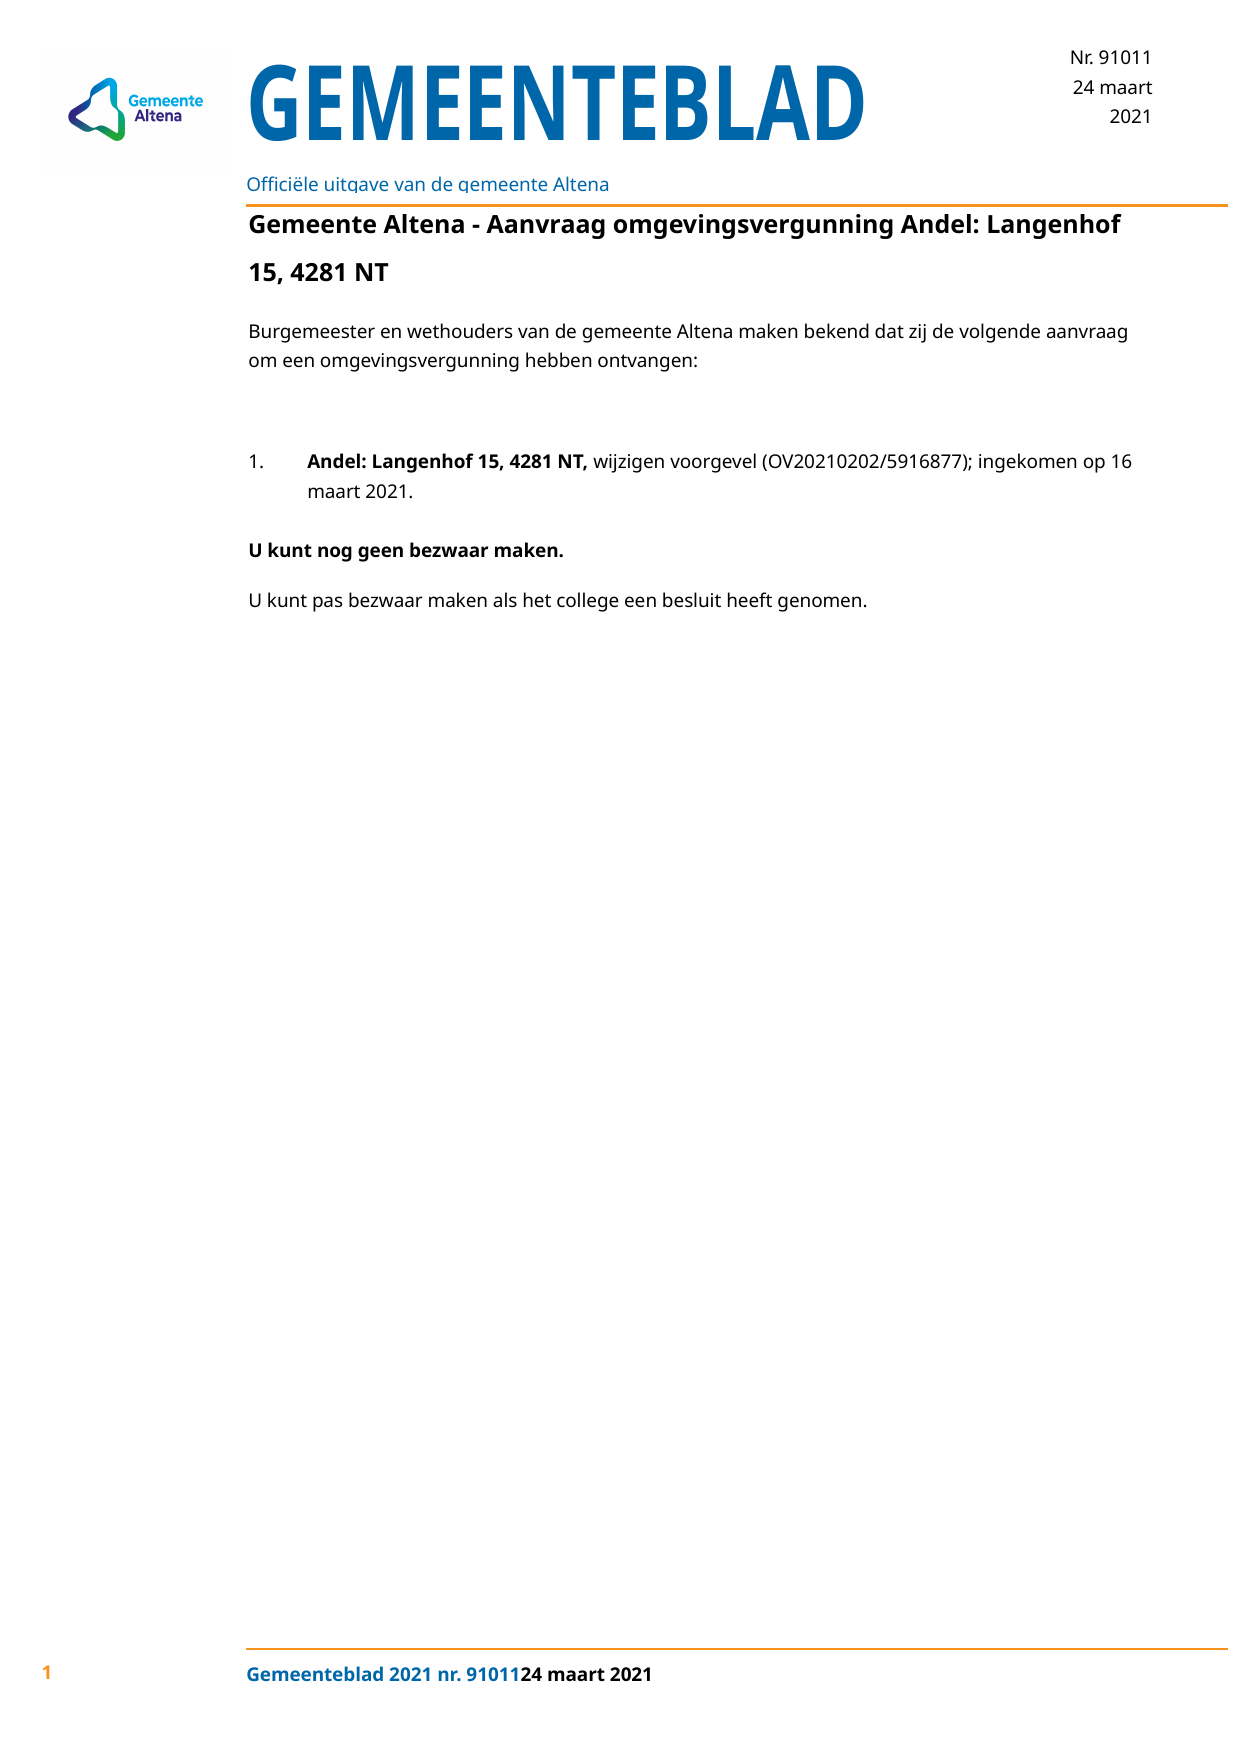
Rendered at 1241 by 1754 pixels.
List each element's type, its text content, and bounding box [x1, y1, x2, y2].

text U kunt pas bezwaar maken als het college een besluit heeft genomen. [248, 587, 1152, 613]
text Burgemeester en wethouders van de gemeente Altena maken bekend dat zij de volgende aanvraag om een omgevingsvergunning hebben ontvangen: [248, 318, 1152, 373]
text Gemeente Altena - Aanvraag omgevingsvergunning Andel: Langenhof 15, 4281 NT [248, 207, 1152, 288]
picture [41, 47, 231, 172]
list Andel: Langenhof 15, 4281 NT, wijzigen voorgevel (OV20210202/5916877); ingekomen op 16 maart 2021. [248, 448, 1152, 504]
text U kunt nog geen bezwaar maken. [248, 537, 1152, 563]
